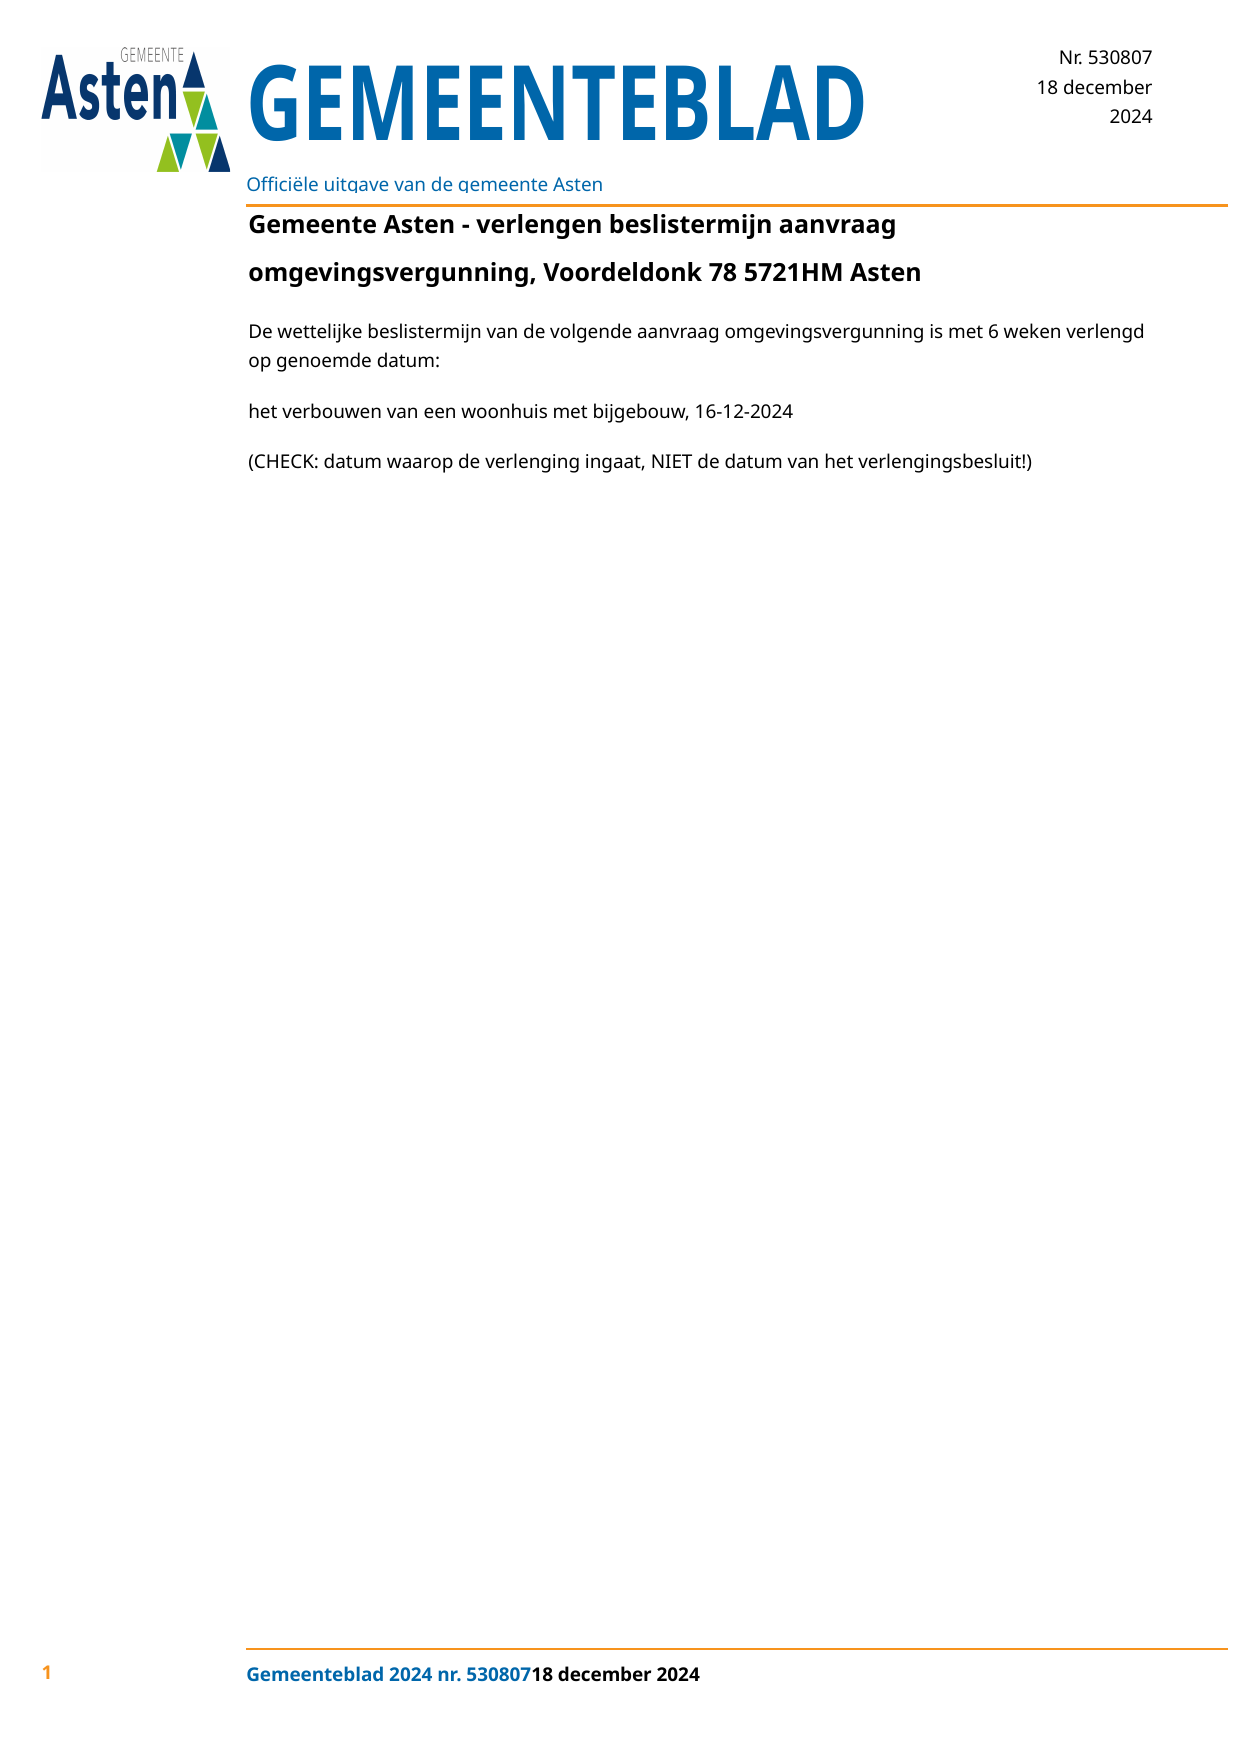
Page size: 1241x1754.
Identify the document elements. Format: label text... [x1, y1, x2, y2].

text (CHECK: datum waarop de verlenging ingaat, NIET de datum van het verlengingsbesluit!) [248, 448, 1152, 474]
text het verbouwen van een woonhuis met bijgebouw, 16-12-2024 [248, 398, 1152, 424]
picture [41, 47, 231, 172]
text De wettelijke beslistermijn van de volgende aanvraag omgevingsvergunning is met 6 weken verlengd op genoemde datum: [248, 318, 1152, 373]
text Gemeente Asten - verlengen beslistermijn aanvraag omgevingsvergunning, Voordeldonk 78 5721HM Asten [248, 207, 1152, 288]
